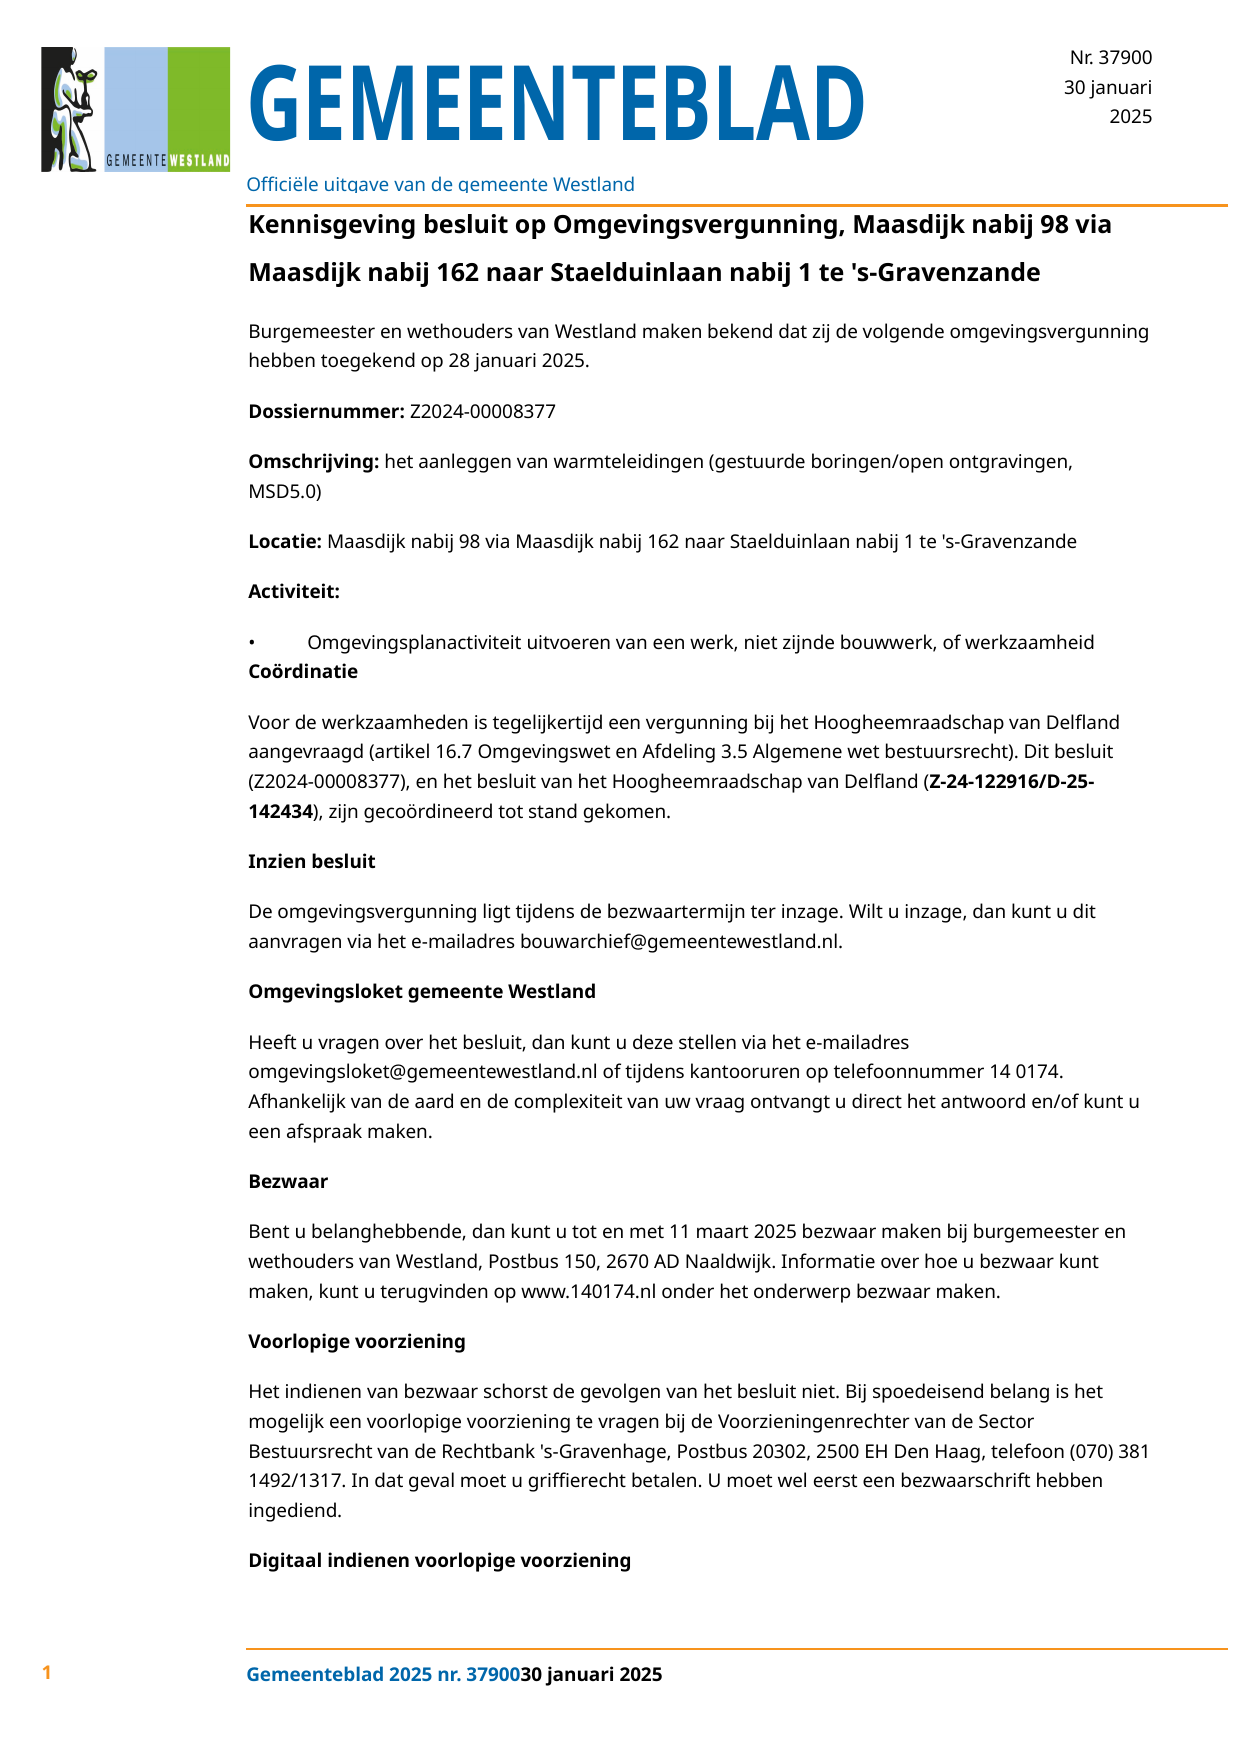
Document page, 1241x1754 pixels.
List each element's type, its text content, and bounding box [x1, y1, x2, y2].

text Voorlopige voorziening [248, 1328, 1152, 1354]
text Omschrijving: het aanleggen van warmteleidingen (gestuurde boringen/open ontgravingen, MSD5.0) [248, 448, 1152, 504]
text Activiteit: [248, 579, 1152, 604]
text Burgemeester en wethouders van Westland maken bekend dat zij de volgende omgevingsvergunning hebben toegekend op 28 januari 2025. [248, 318, 1152, 373]
text De omgevingsvergunning ligt tijdens de bezwaartermijn ter inzage. Wilt u inzage, dan kunt u dit aanvragen via het e-mailadres bouwarchief@gemeentewestland.nl. [248, 899, 1152, 954]
picture [41, 47, 231, 172]
text Voor de werkzaamheden is tegelijkertijd een vergunning bij het Hoogheemraadschap van Delfland aangevraagd (artikel 16.7 Omgevingswet en Afdeling 3.5 Algemene wet bestuursrecht). Dit besluit (Z2024-00008377), en het besluit van het Hoogheemraadschap van Delfland (Z-24-122916/D-25-142434), zijn gecoördineerd tot stand gekomen. [248, 709, 1152, 824]
text Locatie: Maasdijk nabij 98 via Maasdijk nabij 162 naar Staelduinlaan nabij 1 te 's-Gravenzande [248, 528, 1152, 554]
text Het indienen van bezwaar schorst de gevolgen van het besluit niet. Bij spoedeisend belang is het mogelijk een voorlopige voorziening te vragen bij de Voorzieningenrechter van de Sector Bestuursrecht van de Rechtbank 's-Gravenhage, Postbus 20302, 2500 EH Den Haag, telefoon (070) 381 1492/1317. In dat geval moet u griffierecht betalen. U moet wel eerst een bezwaarschrift hebben ingediend. [248, 1379, 1152, 1523]
text Bent u belanghebbende, dan kunt u tot en met 11 maart 2025 bezwaar maken bij burgemeester en wethouders van Westland, Postbus 150, 2670 AD Naaldwijk. Informatie over hoe u bezwaar kunt maken, kunt u terugvinden op www.140174.nl onder het onderwerp bezwaar maken. [248, 1219, 1152, 1304]
text Heeft u vragen over het besluit, dan kunt u deze stellen via het e-mailadres omgevingsloket@gemeentewestland.nl of tijdens kantooruren op telefoonnummer 14 0174. Afhankelijk van de aard en de complexiteit van uw vraag ontvangt u direct het antwoord en/of kunt u een afspraak maken. [248, 1029, 1152, 1144]
text Kennisgeving besluit op Omgevingsvergunning, Maasdijk nabij 98 via Maasdijk nabij 162 naar Staelduinlaan nabij 1 te 's-Gravenzande [248, 207, 1152, 288]
list Omgevingsplanactiviteit uitvoeren van een werk, niet zijnde bouwwerk, of werkzaamheid [248, 629, 1152, 655]
text Coördinatie [248, 659, 1152, 684]
text Dossiernummer: Z2024-00008377 [248, 398, 1152, 424]
text Digitaal indienen voorlopige voorziening [248, 1547, 1152, 1573]
text Omgevingsloket gemeente Westland [248, 979, 1152, 1004]
text Inzien besluit [248, 848, 1152, 874]
text Bezwaar [248, 1168, 1152, 1194]
